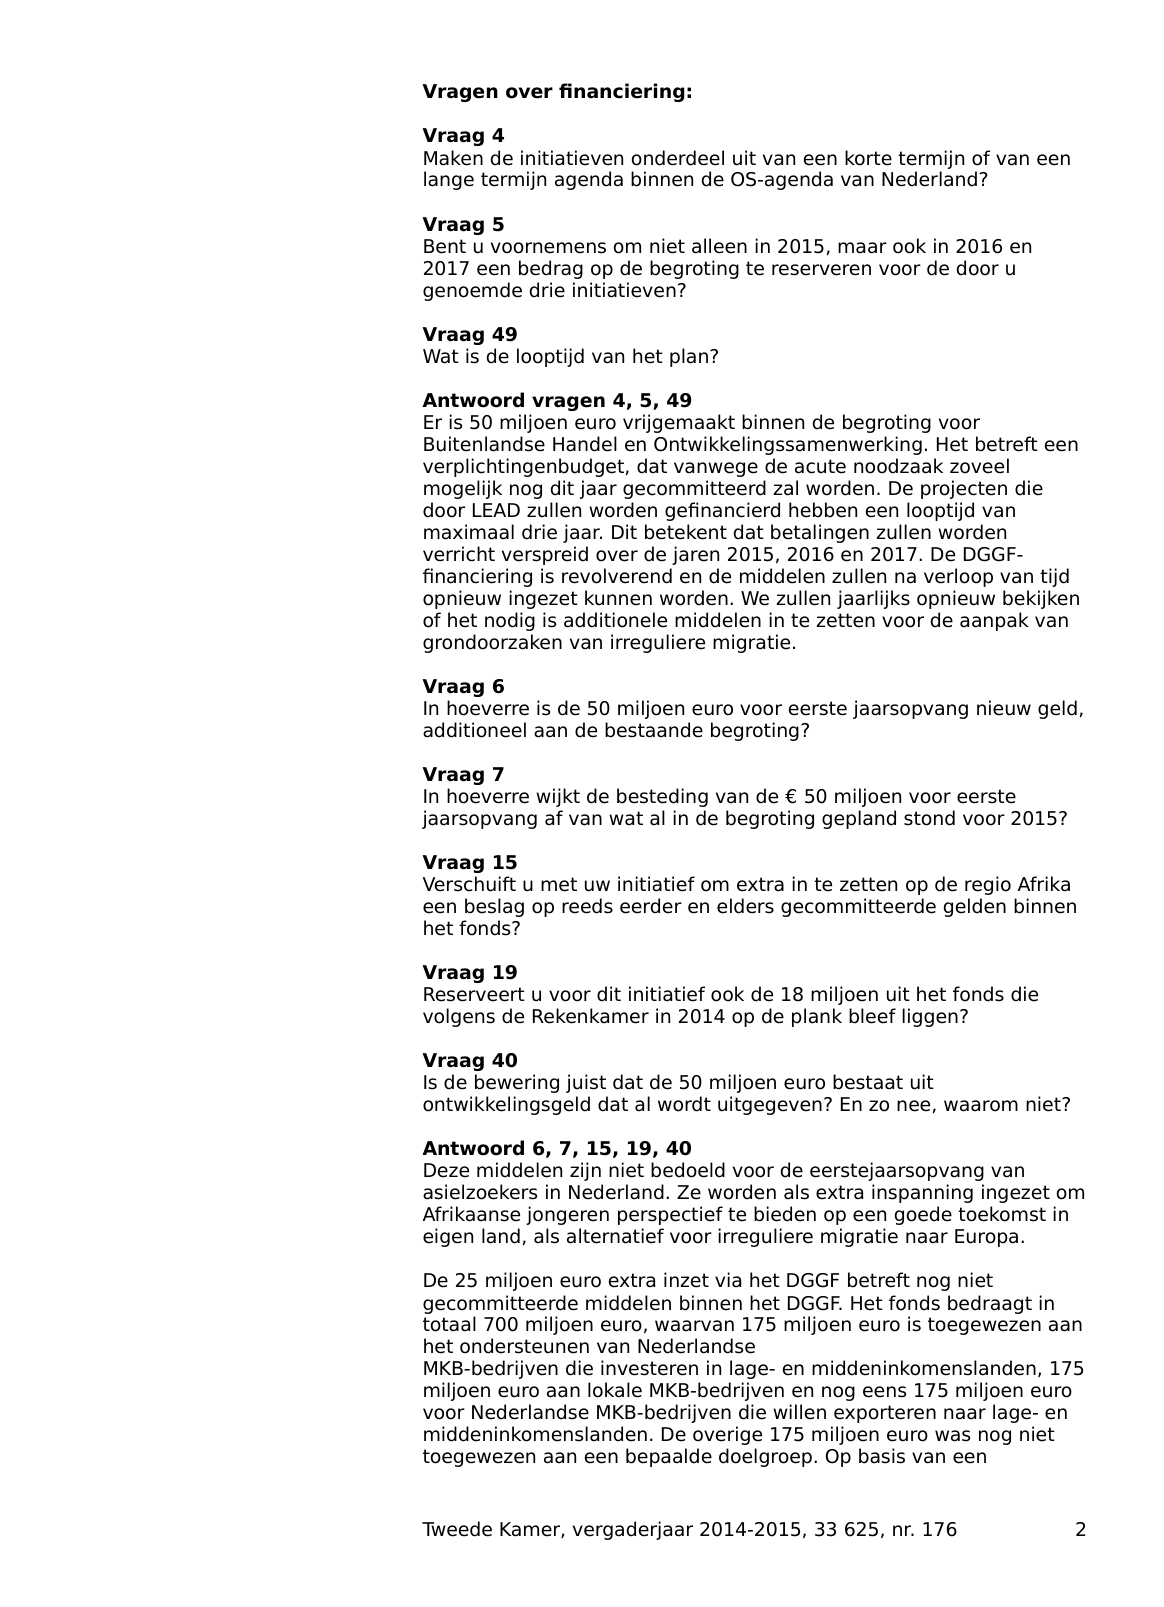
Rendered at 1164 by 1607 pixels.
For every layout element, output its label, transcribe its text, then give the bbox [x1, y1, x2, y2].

text Is de bewering juist dat de 50 miljoen euro bestaat uit ontwikkelingsgeld dat al wordt uitgegeven? En zo nee, waarom niet? [422, 1072, 1087, 1116]
text Verschuift u met uw initiatief om extra in te zetten op de regio Afrika een beslag op reeds eerder en elders gecommitteerde gelden binnen het fonds? [422, 874, 1087, 940]
text Vraag 7 [422, 764, 1087, 786]
text Vraag 4 [422, 125, 1087, 147]
text Wat is de looptijd van het plan? [422, 346, 1087, 368]
text Vraag 6 [422, 676, 1087, 698]
text Antwoord vragen 4, 5, 49 [422, 390, 1087, 412]
text In hoeverre is de 50 miljoen euro voor eerste jaarsopvang nieuw geld, additioneel aan de bestaande begroting? [422, 698, 1087, 742]
subtitle Vragen over financiering: [422, 81, 1087, 103]
text Deze middelen zijn niet bedoeld voor de eerstejaarsopvang van asielzoekers in Nederland. Ze worden als extra inspanning ingezet om Afrikaanse jongeren perspectief te bieden op een goede toekomst in eigen land, als alternatief voor irreguliere migratie naar Europa. [422, 1160, 1087, 1248]
text MKB-bedrijven die investeren in lage- en middeninkomenslanden, 175 miljoen euro aan lokale MKB-bedrijven en nog eens 175 miljoen euro voor Nederlandse MKB-bedrijven die willen exporteren naar lage- en middeninkomenslanden. De overige 175 miljoen euro was nog niet toegewezen aan een bepaalde doelgroep. Op basis van een [422, 1358, 1087, 1468]
text In hoeverre wijkt de besteding van de € 50 miljoen voor eerste jaarsopvang af van wat al in de begroting gepland stond voor 2015? [422, 786, 1087, 830]
text Reserveert u voor dit initiatief ook de 18 miljoen uit het fonds die volgens de Rekenkamer in 2014 op de plank bleef liggen? [422, 984, 1087, 1028]
text Vraag 19 [422, 962, 1087, 984]
text De 25 miljoen euro extra inzet via het DGGF betreft nog niet gecommitteerde middelen binnen het DGGF. Het fonds bedraagt in totaal 700 miljoen euro, waarvan 175 miljoen euro is toegewezen aan het ondersteunen van Nederlandse [422, 1270, 1087, 1358]
text Bent u voornemens om niet alleen in 2015, maar ook in 2016 en 2017 een bedrag op de begroting te reserveren voor de door u genoemde drie initiatieven? [422, 236, 1087, 301]
text Antwoord 6, 7, 15, 19, 40 [422, 1138, 1087, 1160]
text Maken de initiatieven onderdeel uit van een korte termijn of van een lange termijn agenda binnen de OS-agenda van Nederland? [422, 147, 1087, 191]
text Vraag 5 [422, 213, 1087, 236]
text Vraag 40 [422, 1050, 1087, 1072]
text Vraag 49 [422, 324, 1087, 346]
text Er is 50 miljoen euro vrijgemaakt binnen de begroting voor Buitenlandse Handel en Ontwikkelingssamenwerking. Het betreft een verplichtingenbudget, dat vanwege de acute noodzaak zoveel mogelijk nog dit jaar gecommitteerd zal worden. De projecten die door LEAD zullen worden gefinancierd hebben een looptijd van maximaal drie jaar. Dit betekent dat betalingen zullen worden verricht verspreid over de jaren 2015, 2016 en 2017. De DGGF-financiering is revolverend en de middelen zullen na verloop van tijd opnieuw ingezet kunnen worden. We zullen jaarlijks opnieuw bekijken of het nodig is additionele middelen in te zetten voor de aanpak van grondoorzaken van irreguliere migratie. [422, 412, 1087, 653]
text Vraag 15 [422, 852, 1087, 874]
